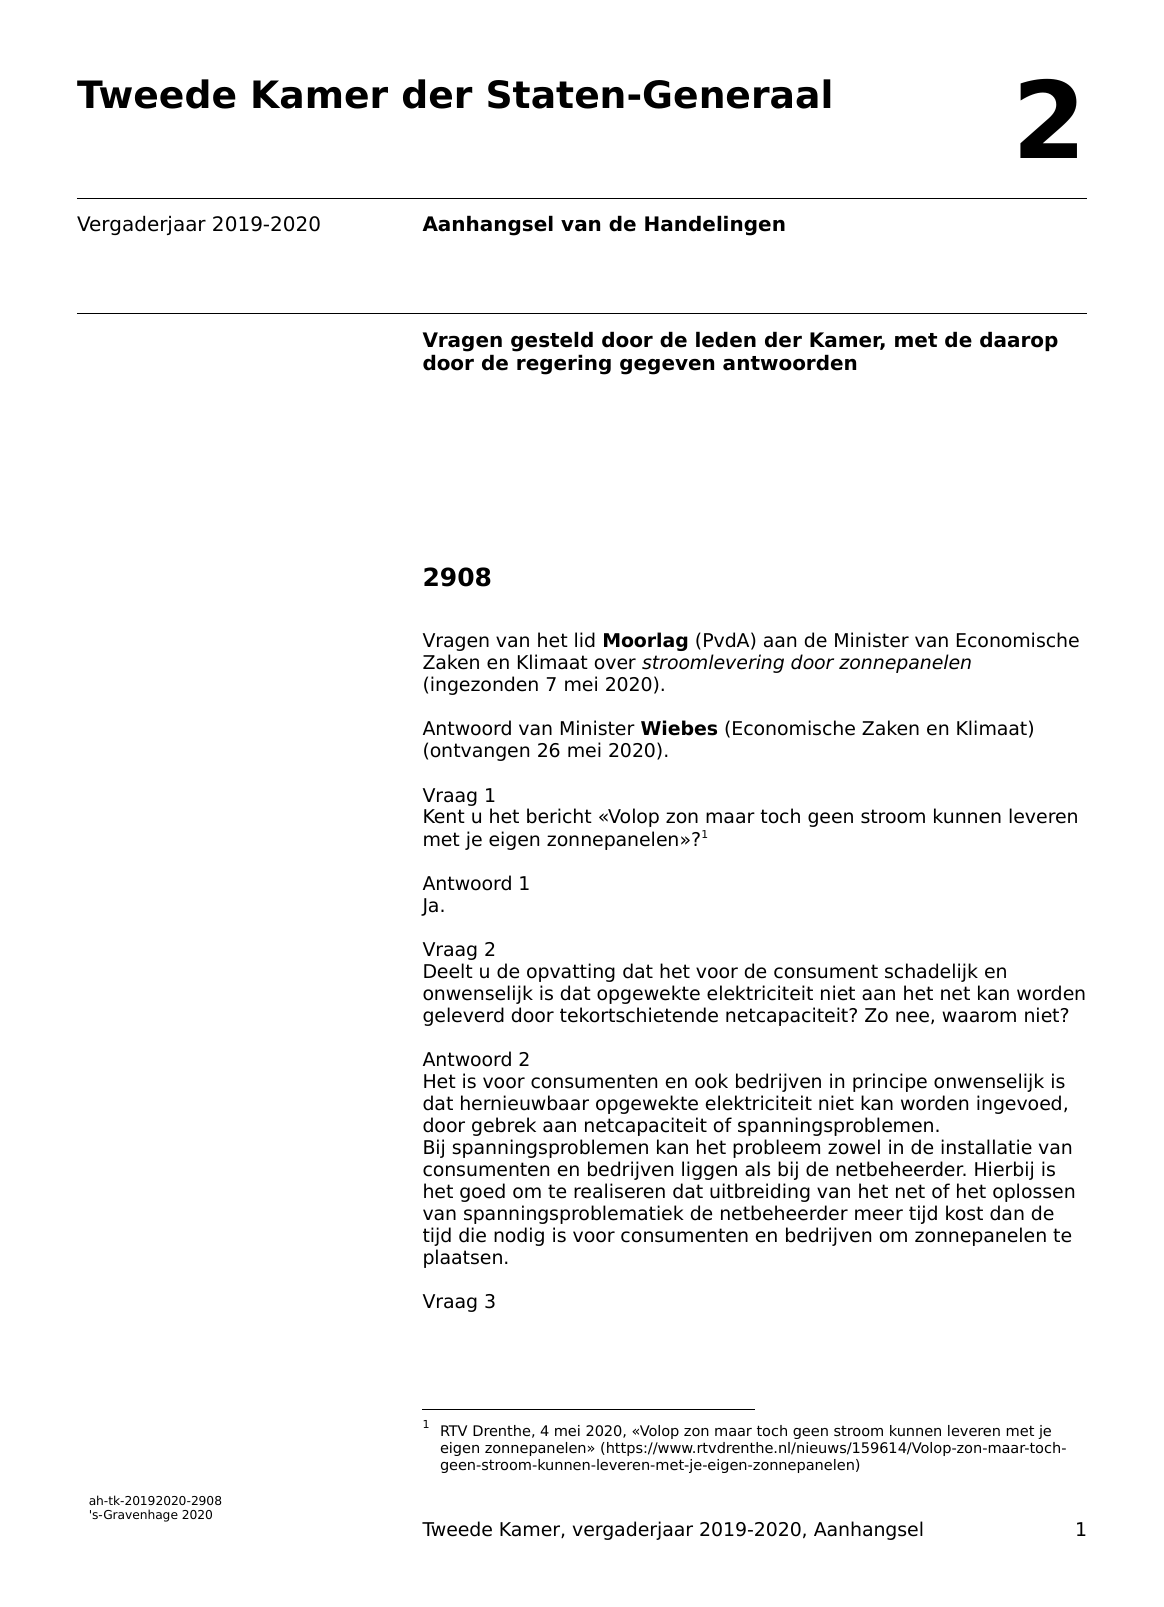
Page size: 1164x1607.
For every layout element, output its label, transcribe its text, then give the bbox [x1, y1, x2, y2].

text Vragen van het lid Moorlag (PvdA) aan de Minister van Economische Zaken en Klimaat over stroomlevering door zonnepanelen (ingezonden 7 mei 2020). [422, 630, 1087, 696]
text Antwoord van Minister Wiebes (Economische Zaken en Klimaat) (ontvangen 26 mei 2020). [422, 718, 1087, 762]
text Deelt u de opvatting dat het voor de consument schadelijk en onwenselijk is dat opgewekte elektriciteit niet aan het net kan worden geleverd door tekortschietende netcapaciteit? Zo nee, waarom niet? [422, 961, 1087, 1027]
text Bij spanningsproblemen kan het probleem zowel in de installatie van consumenten en bedrijven liggen als bij de netbeheerder. Hierbij is het goed om te realiseren dat uitbreiding van het net of het oplossen van spanningsproblematiek de netbeheerder meer tijd kost dan de tijd die nodig is voor consumenten en bedrijven om zonnepanelen te plaatsen. [422, 1137, 1087, 1269]
table_cell Aanhangsel van de Handelingen [422, 199, 1087, 313]
text ah-tk-20192020-2908 [88, 1494, 323, 1508]
table_header 2 [886, 59, 1087, 198]
table_header Tweede Kamer der Staten-Generaal [77, 59, 886, 198]
text Vraag 3 [422, 1291, 1087, 1313]
text Vraag 2 [422, 939, 1087, 961]
text Ja. [422, 894, 1087, 917]
text 2908 [422, 563, 1087, 592]
text Vraag 1 [422, 784, 1087, 806]
text Kent u het bericht «Volop zon maar toch geen stroom kunnen leveren met je eigen zonnepanelen»? [422, 806, 1087, 850]
text Het is voor consumenten en ook bedrijven in principe onwenselijk is dat hernieuwbaar opgewekte elektriciteit niet kan worden ingevoed, door gebrek aan netcapaciteit of spanningsproblemen. [422, 1071, 1087, 1137]
text RTV Drenthe, 4 mei 2020, «Volop zon maar toch geen stroom kunnen leveren met je eigen zonnepanelen» (https://www.rtvdrenthe.nl/nieuws/159614/Volop-zon-maar-toch-geen-stroom-kunnen-leveren-met-je-eigen-zonnepanelen) [422, 1418, 1087, 1474]
text 's-Gravenhage 2020 [88, 1508, 323, 1522]
table_cell [77, 314, 422, 375]
table_cell Vergaderjaar 2019-2020 [77, 199, 422, 313]
text Antwoord 2 [422, 1049, 1087, 1071]
text Antwoord 1 [422, 873, 1087, 894]
table_cell Vragen gesteld door de leden der Kamer, met de daarop door de regering gegeven antwoorden [422, 314, 1087, 375]
